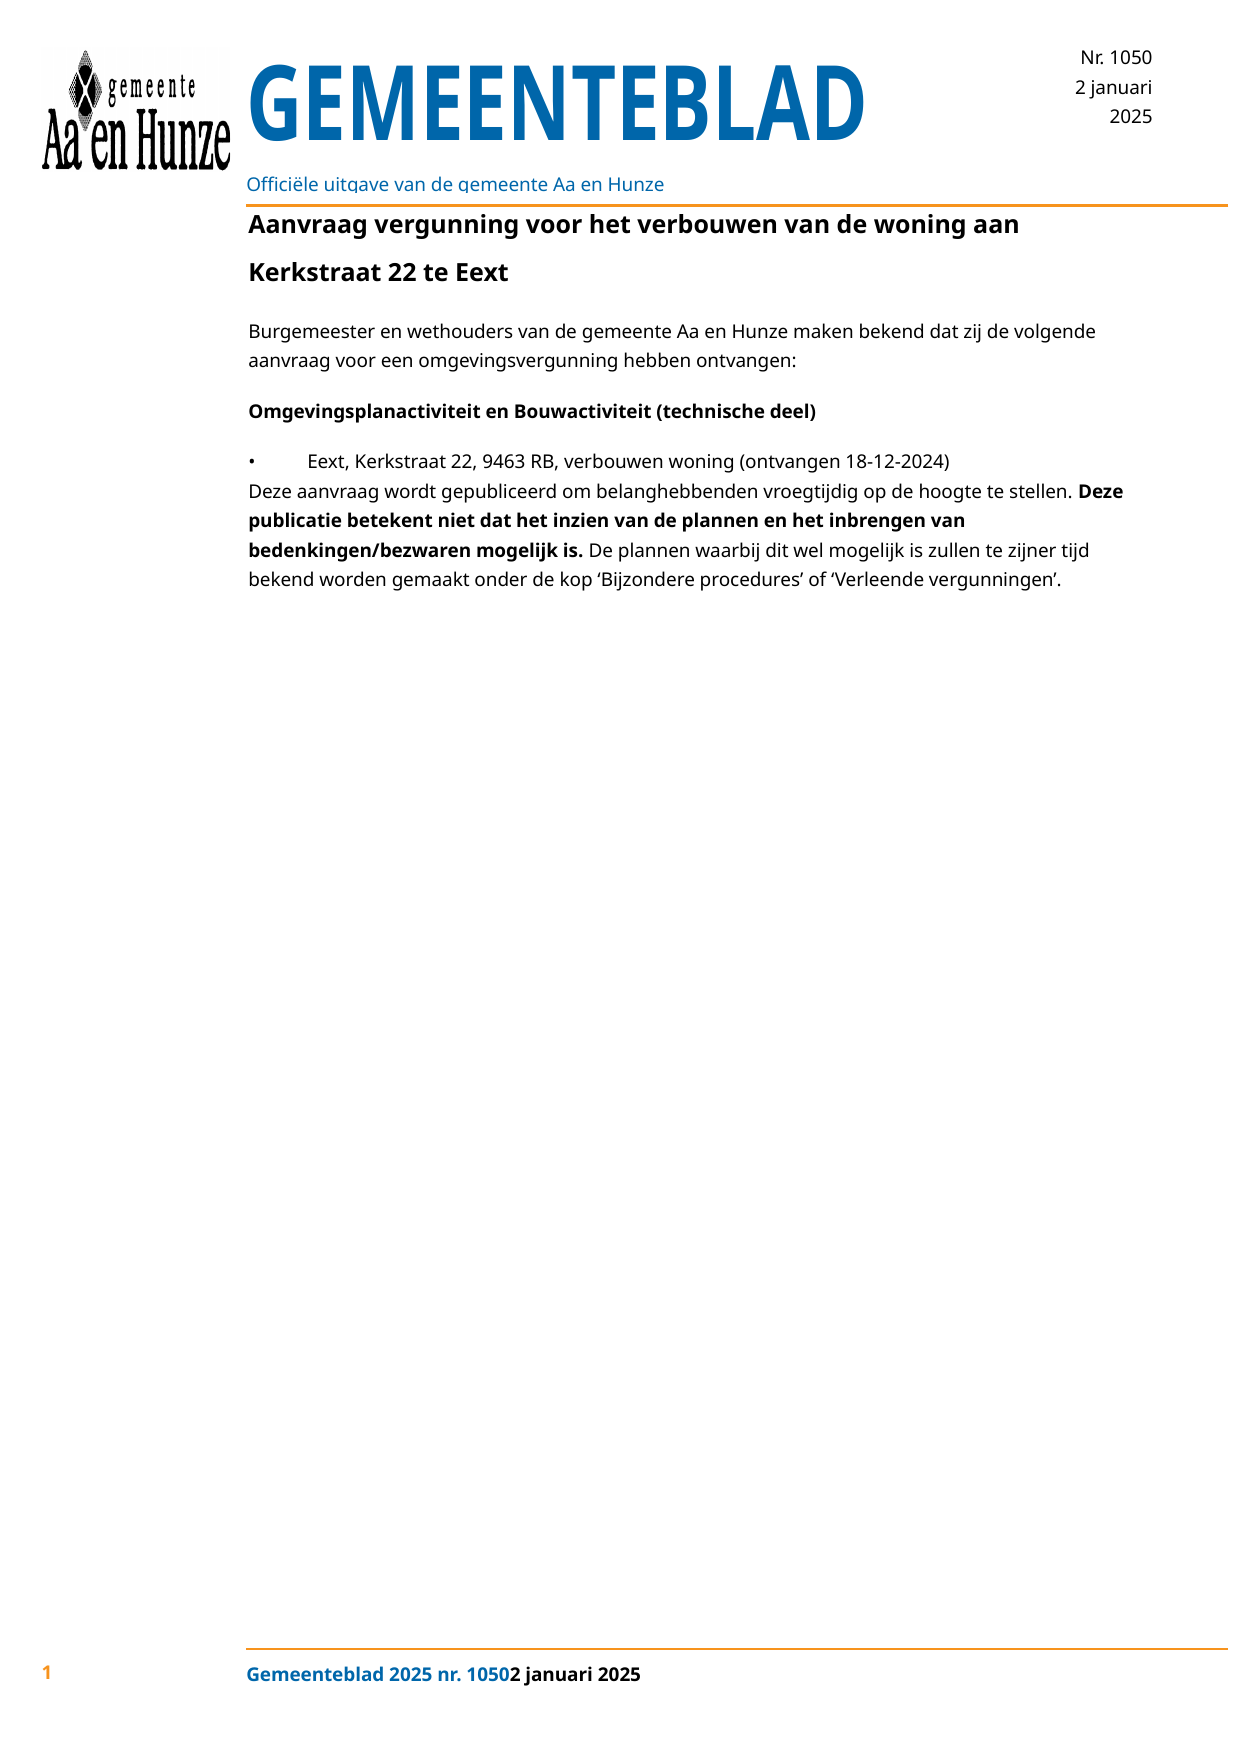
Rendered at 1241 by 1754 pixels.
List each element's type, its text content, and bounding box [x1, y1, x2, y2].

text Aanvraag vergunning voor het verbouwen van de woning aan Kerkstraat 22 te Eext [248, 207, 1152, 288]
text Omgevingsplanactiviteit en Bouwactiviteit (technische deel) [248, 398, 1152, 424]
picture [41, 47, 231, 172]
list Eext, Kerkstraat 22, 9463 RB, verbouwen woning (ontvangen 18-12-2024) [248, 448, 1152, 474]
text Burgemeester en wethouders van de gemeente Aa en Hunze maken bekend dat zij de volgende aanvraag voor een omgevingsvergunning hebben ontvangen: [248, 318, 1152, 373]
text Deze aanvraag wordt gepubliceerd om belanghebbenden vroegtijdig op de hoogte te stellen. Deze publicatie betekent niet dat het inzien van de plannen en het inbrengen van bedenkingen/bezwaren mogelijk is. De plannen waarbij dit wel mogelijk is zullen te zijner tijd bekend worden gemaakt onder de kop ‘Bijzondere procedures’ of ‘Verleende vergunningen’. [248, 478, 1152, 592]
